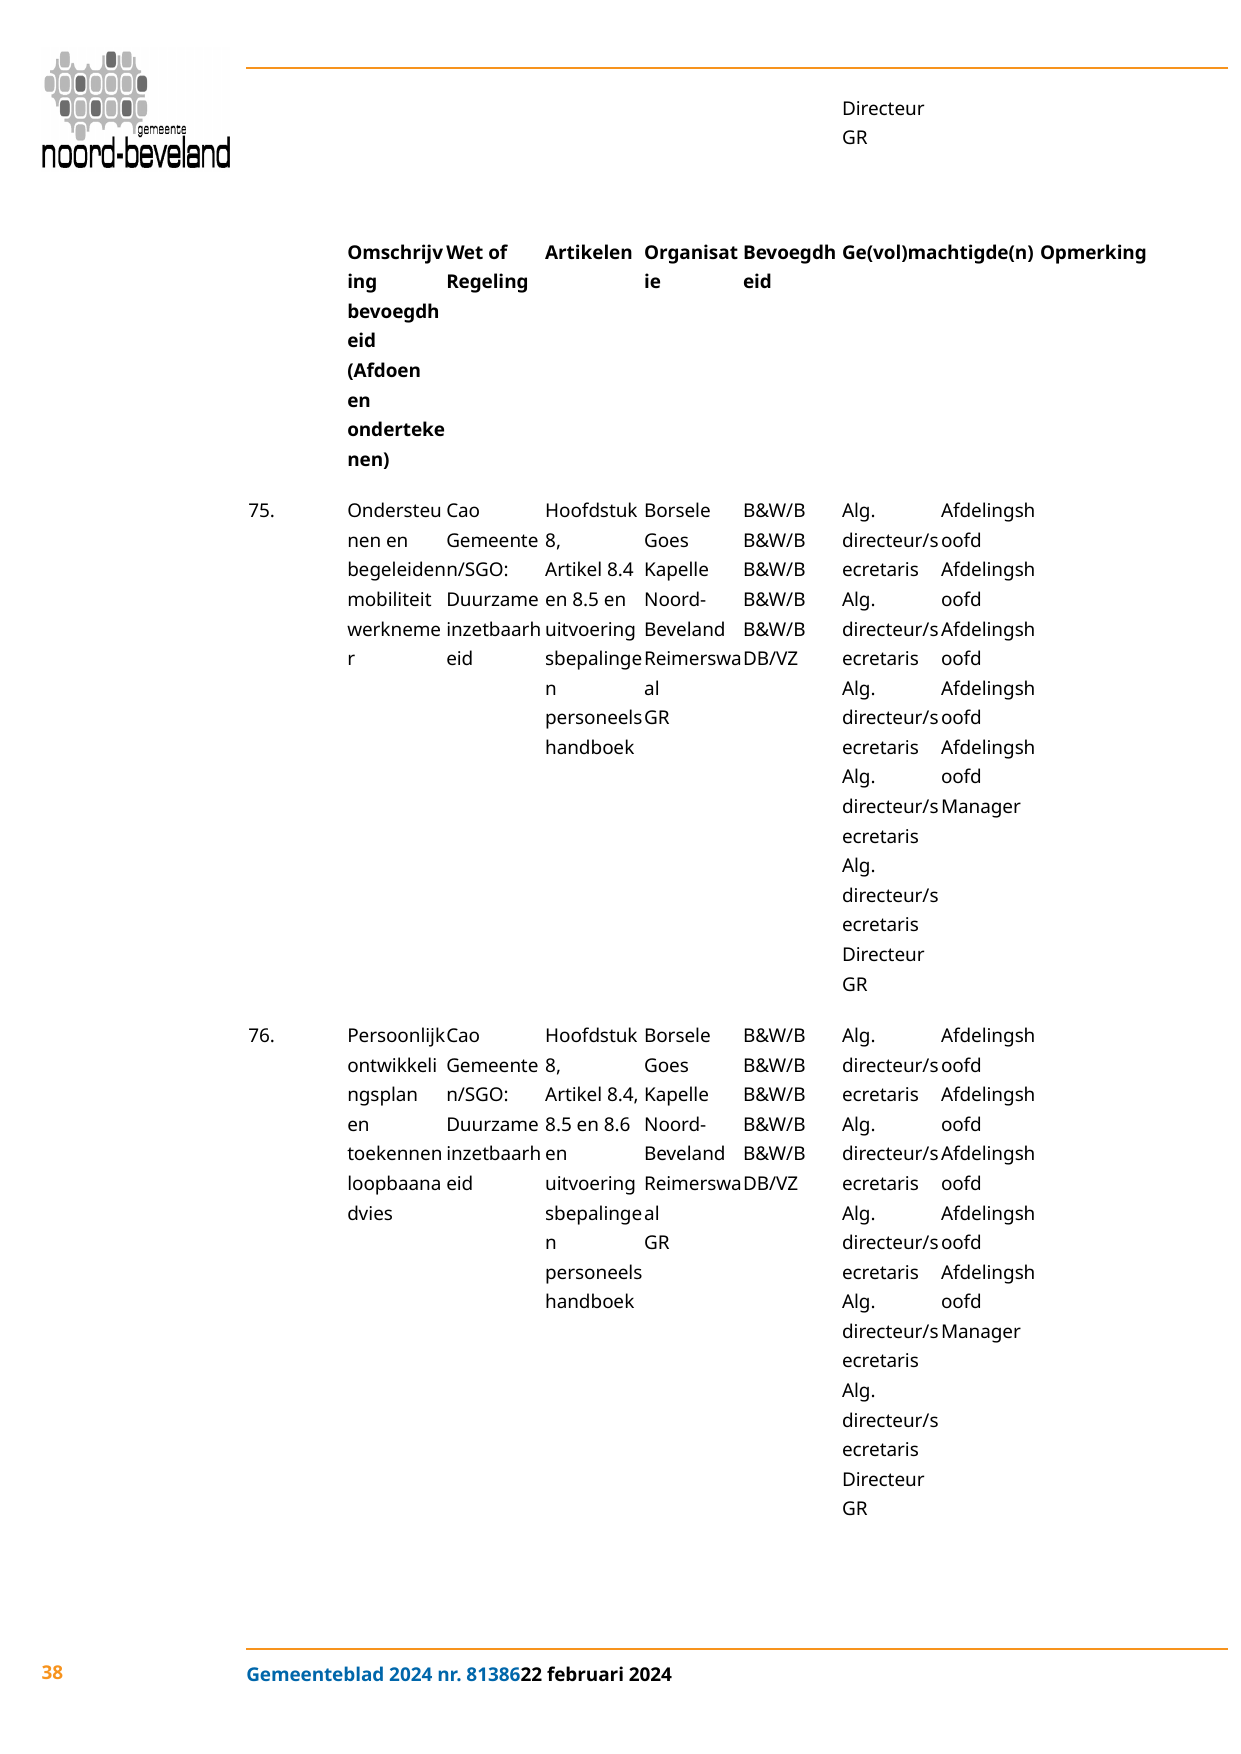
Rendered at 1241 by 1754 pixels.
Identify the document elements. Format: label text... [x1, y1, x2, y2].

table_cell [248, 472, 347, 497]
table_cell [644, 95, 743, 239]
table_cell [941, 472, 1040, 497]
table_cell [1040, 996, 1152, 1022]
table_cell Persoonlijk ontwikkelingsplan en toekennen loopbaanadvies [347, 1022, 446, 1521]
table_cell Wet of Regeling [446, 239, 545, 472]
table_cell B&W/B B&W/B B&W/B B&W/B B&W/B DB/VZ [743, 1022, 842, 1521]
table_cell [545, 472, 644, 497]
table_cell [347, 1521, 446, 1547]
table_cell [248, 996, 347, 1022]
table_cell [1040, 472, 1152, 497]
table_cell Cao Gemeenten/SGO: Duurzame inzetbaarheid [446, 498, 545, 996]
table_cell [941, 996, 1040, 1022]
table_cell [743, 472, 842, 497]
table_cell Alg. directeur/secretaris Alg. directeur/secretaris Alg. directeur/secretaris Alg. directeur/secretaris Alg. directeur/secretaris Directeur GR [842, 1022, 941, 1521]
table_cell [743, 996, 842, 1022]
table_cell [446, 1521, 545, 1547]
table_cell Ge(vol)machtigde(n) [842, 239, 1040, 472]
table_cell [347, 472, 446, 497]
table_cell Bevoegdheid [743, 239, 842, 472]
table_cell Directeur GR [842, 95, 941, 239]
table_cell [842, 996, 941, 1022]
table_cell Cao Gemeenten/SGO: Duurzame inzetbaarheid [446, 1022, 545, 1521]
table_cell [545, 996, 644, 1022]
table_cell Afdelingshoofd Afdelingshoofd Afdelingshoofd Afdelingshoofd Afdelingshoofd Manager [941, 498, 1040, 996]
table_cell [248, 1521, 347, 1547]
table_cell [545, 95, 644, 239]
table_cell 75. [248, 498, 347, 996]
table_cell [446, 996, 545, 1022]
table_cell [347, 95, 446, 239]
table_cell Alg. directeur/secretaris Alg. directeur/secretaris Alg. directeur/secretaris Alg. directeur/secretaris Alg. directeur/secretaris Directeur GR [842, 498, 941, 996]
table_cell [248, 95, 347, 239]
table_cell [446, 95, 545, 239]
table_cell [842, 472, 941, 497]
table_cell Ondersteunen en begeleiden mobiliteit werknemer [347, 498, 446, 996]
table_cell Borsele Goes Kapelle Noord-Beveland Reimerswaal GR [644, 498, 743, 996]
table_cell Afdelingshoofd Afdelingshoofd Afdelingshoofd Afdelingshoofd Afdelingshoofd Manager [941, 1022, 1040, 1521]
table_cell [1040, 95, 1152, 239]
table_cell Artikelen [545, 239, 644, 472]
table_cell Opmerking [1040, 239, 1152, 472]
table_cell [1040, 1521, 1152, 1547]
table_cell B&W/B B&W/B B&W/B B&W/B B&W/B DB/VZ [743, 498, 842, 996]
table_cell [644, 996, 743, 1022]
table_cell 76. [248, 1022, 347, 1521]
table_cell [545, 1521, 644, 1547]
table_cell [644, 1521, 743, 1547]
picture [41, 47, 231, 172]
table_cell [248, 239, 347, 472]
table_cell Hoofdstuk 8, Artikel 8.4, 8.5 en 8.6 en uitvoeringsbepalingen personeelshandboek [545, 1022, 644, 1521]
table_cell [644, 472, 743, 497]
table_cell [1040, 498, 1152, 996]
table_cell [1040, 1022, 1152, 1521]
table_cell [842, 1521, 941, 1547]
table_cell [743, 95, 842, 239]
table_cell [743, 1521, 842, 1547]
table_cell Borsele Goes Kapelle Noord-Beveland Reimerswaal GR [644, 1022, 743, 1521]
table_cell Omschrijving bevoegdheid (Afdoen en ondertekenen) [347, 239, 446, 472]
table_cell Hoofdstuk 8, Artikel 8.4 en 8.5 en uitvoeringsbepalingen personeelshandboek [545, 498, 644, 996]
table_cell [941, 95, 1040, 239]
table_cell [446, 472, 545, 497]
table_cell [941, 1521, 1040, 1547]
table_cell Organisatie [644, 239, 743, 472]
table_cell [347, 996, 446, 1022]
